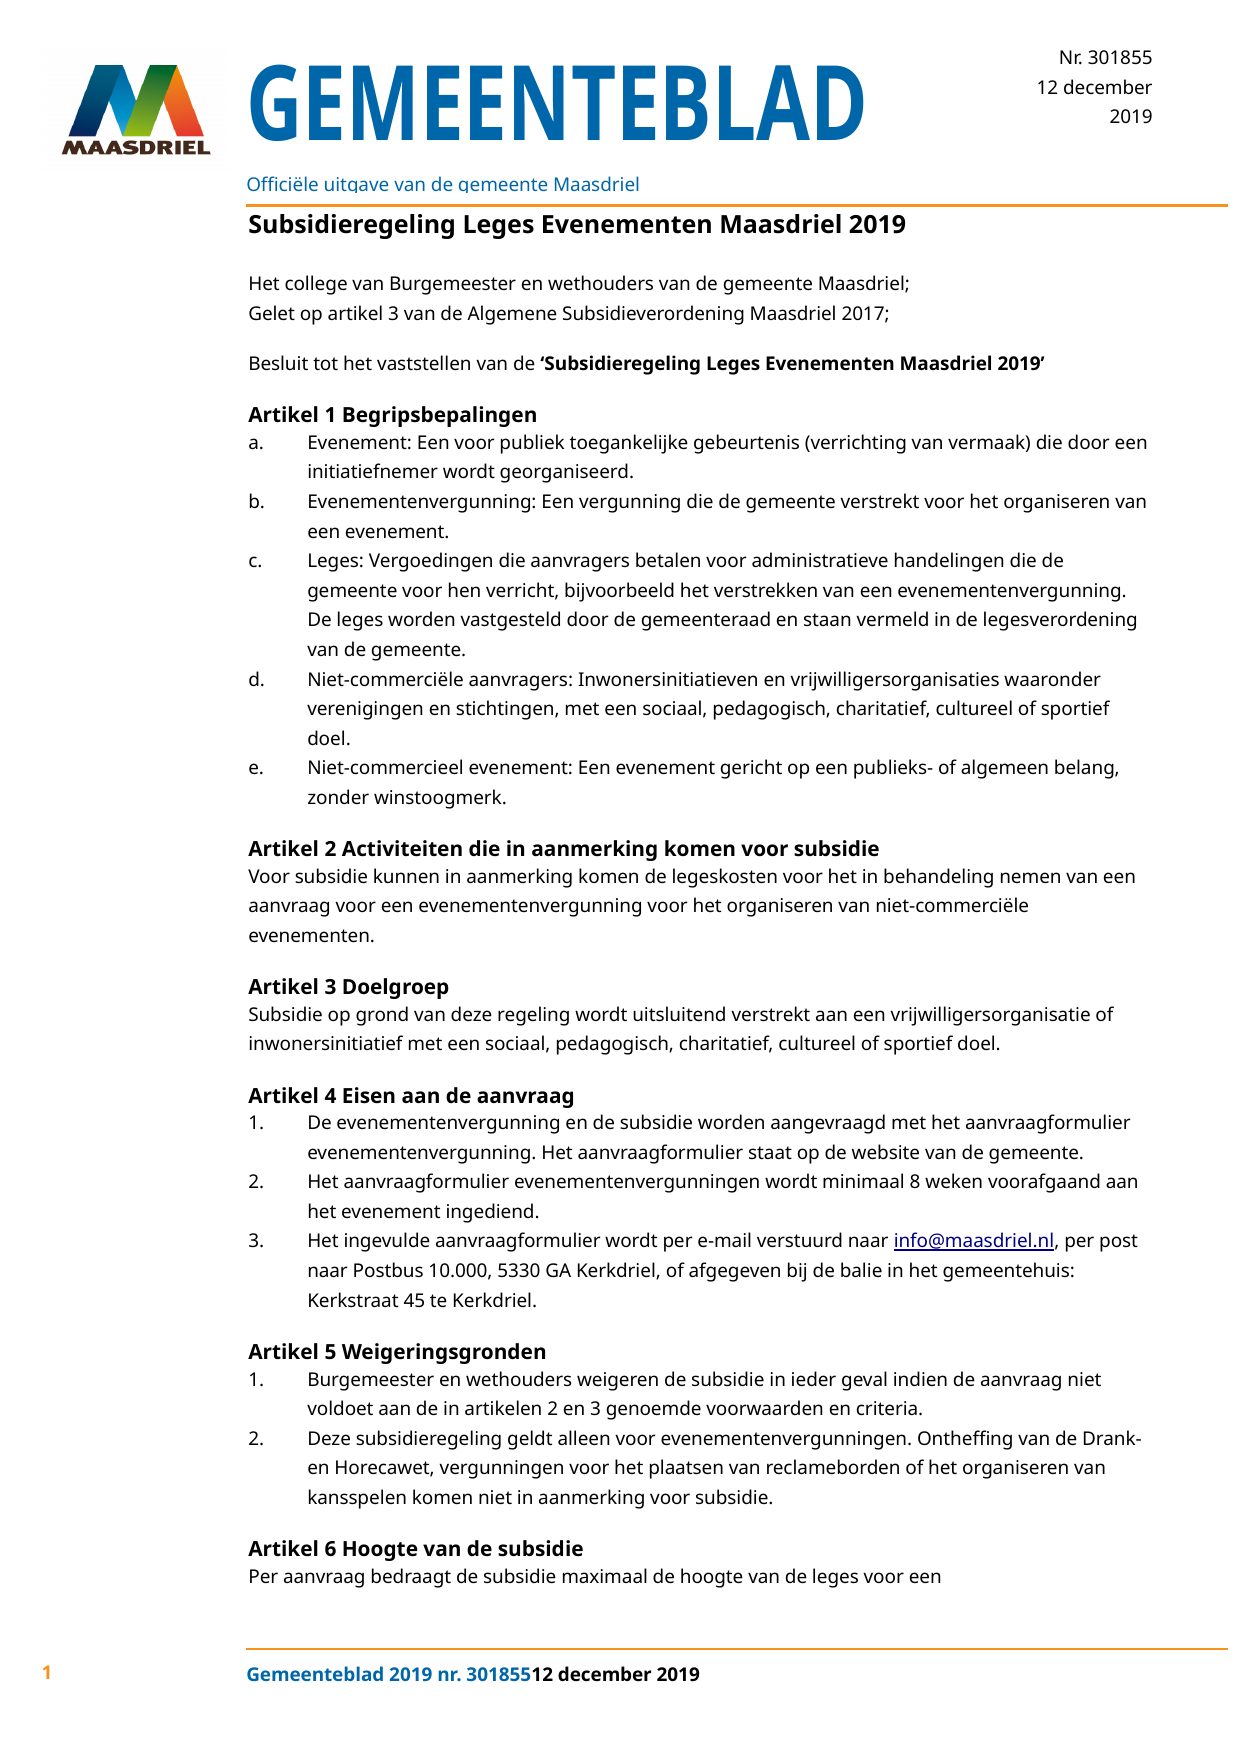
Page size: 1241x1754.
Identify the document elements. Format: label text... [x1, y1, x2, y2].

text Artikel 1 Begripsbepalingen [248, 401, 1152, 429]
list Leges: Vergoedingen die aanvragers betalen voor administratieve handelingen die de gemeente voor hen verricht, bijvoorbeeld het verstrekken van een evenementenvergunning. De leges worden vastgesteld door de gemeenteraad en staan vermeld in de legesverordening van de gemeente. [248, 547, 1152, 662]
text Gelet op artikel 3 van de Algemene Subsidieverordening Maasdriel 2017; [248, 300, 1152, 326]
list Evenement: Een voor publiek toegankelijke gebeurtenis (verrichting van vermaak) die door een initiatiefnemer wordt georganiseerd. [248, 429, 1152, 484]
text Voor subsidie kunnen in aanmerking komen de legeskosten voor het in behandeling nemen van een aanvraag voor een evenementenvergunning voor het organiseren van niet-commerciële evenementen. [248, 863, 1152, 948]
list Niet-commercieel evenement: Een evenement gericht op een publieks- of algemeen belang, zonder winstoogmerk. [248, 754, 1152, 810]
text Subsidie op grond van deze regeling wordt uitsluitend verstrekt aan een vrijwilligersorganisatie of inwonersinitiatief met een sociaal, pedagogisch, charitatief, cultureel of sportief doel. [248, 1001, 1152, 1056]
text Subsidieregeling Leges Evenementen Maasdriel 2019 [248, 207, 1152, 241]
text Het college van Burgemeester en wethouders van de gemeente Maasdriel; [248, 270, 1152, 296]
text Artikel 4 Eisen aan de aanvraag [248, 1081, 1152, 1109]
text Artikel 5 Weigeringsgronden [248, 1337, 1152, 1366]
text Artikel 3 Doelgroep [248, 972, 1152, 1001]
list Het ingevulde aanvraagformulier wordt per e-mail verstuurd naar info@maasdriel.nl, per post naar Postbus 10.000, 5330 GA Kerkdriel, of afgegeven bij de balie in het gemeentehuis: Kerkstraat 45 te Kerkdriel. [248, 1228, 1152, 1313]
list Niet-commerciële aanvragers: Inwonersinitiatieven en vrijwilligersorganisaties waaronder verenigingen en stichtingen, met een sociaal, pedagogisch, charitatief, cultureel of sportief doel. [248, 666, 1152, 751]
list Evenementenvergunning: Een vergunning die de gemeente verstrekt voor het organiseren van een evenement. [248, 488, 1152, 543]
list Deze subsidieregeling geldt alleen voor evenementenvergunningen. Ontheffing van de Drank- en Horecawet, vergunningen voor het plaatsen van reclameborden of het organiseren van kansspelen komen niet in aanmerking voor subsidie. [248, 1425, 1152, 1510]
text Artikel 2 Activiteiten die in aanmerking komen voor subsidie [248, 834, 1152, 863]
list Het aanvraagformulier evenementenvergunningen wordt minimaal 8 weken voorafgaand aan het evenement ingediend. [248, 1168, 1152, 1224]
text Artikel 6 Hoogte van de subsidie [248, 1534, 1152, 1563]
list De evenementenvergunning en de subsidie worden aangevraagd met het aanvraagformulier evenementenvergunning. Het aanvraagformulier staat op de website van de gemeente. [248, 1109, 1152, 1165]
picture [41, 47, 231, 172]
text Per aanvraag bedraagt de subsidie maximaal de hoogte van de leges voor een [248, 1563, 1152, 1589]
list Burgemeester en wethouders weigeren de subsidie in ieder geval indien de aanvraag niet voldoet aan de in artikelen 2 en 3 genoemde voorwaarden en criteria. [248, 1366, 1152, 1421]
text Besluit tot het vaststellen van de ‘Subsidieregeling Leges Evenementen Maasdriel 2019’ [248, 350, 1152, 376]
